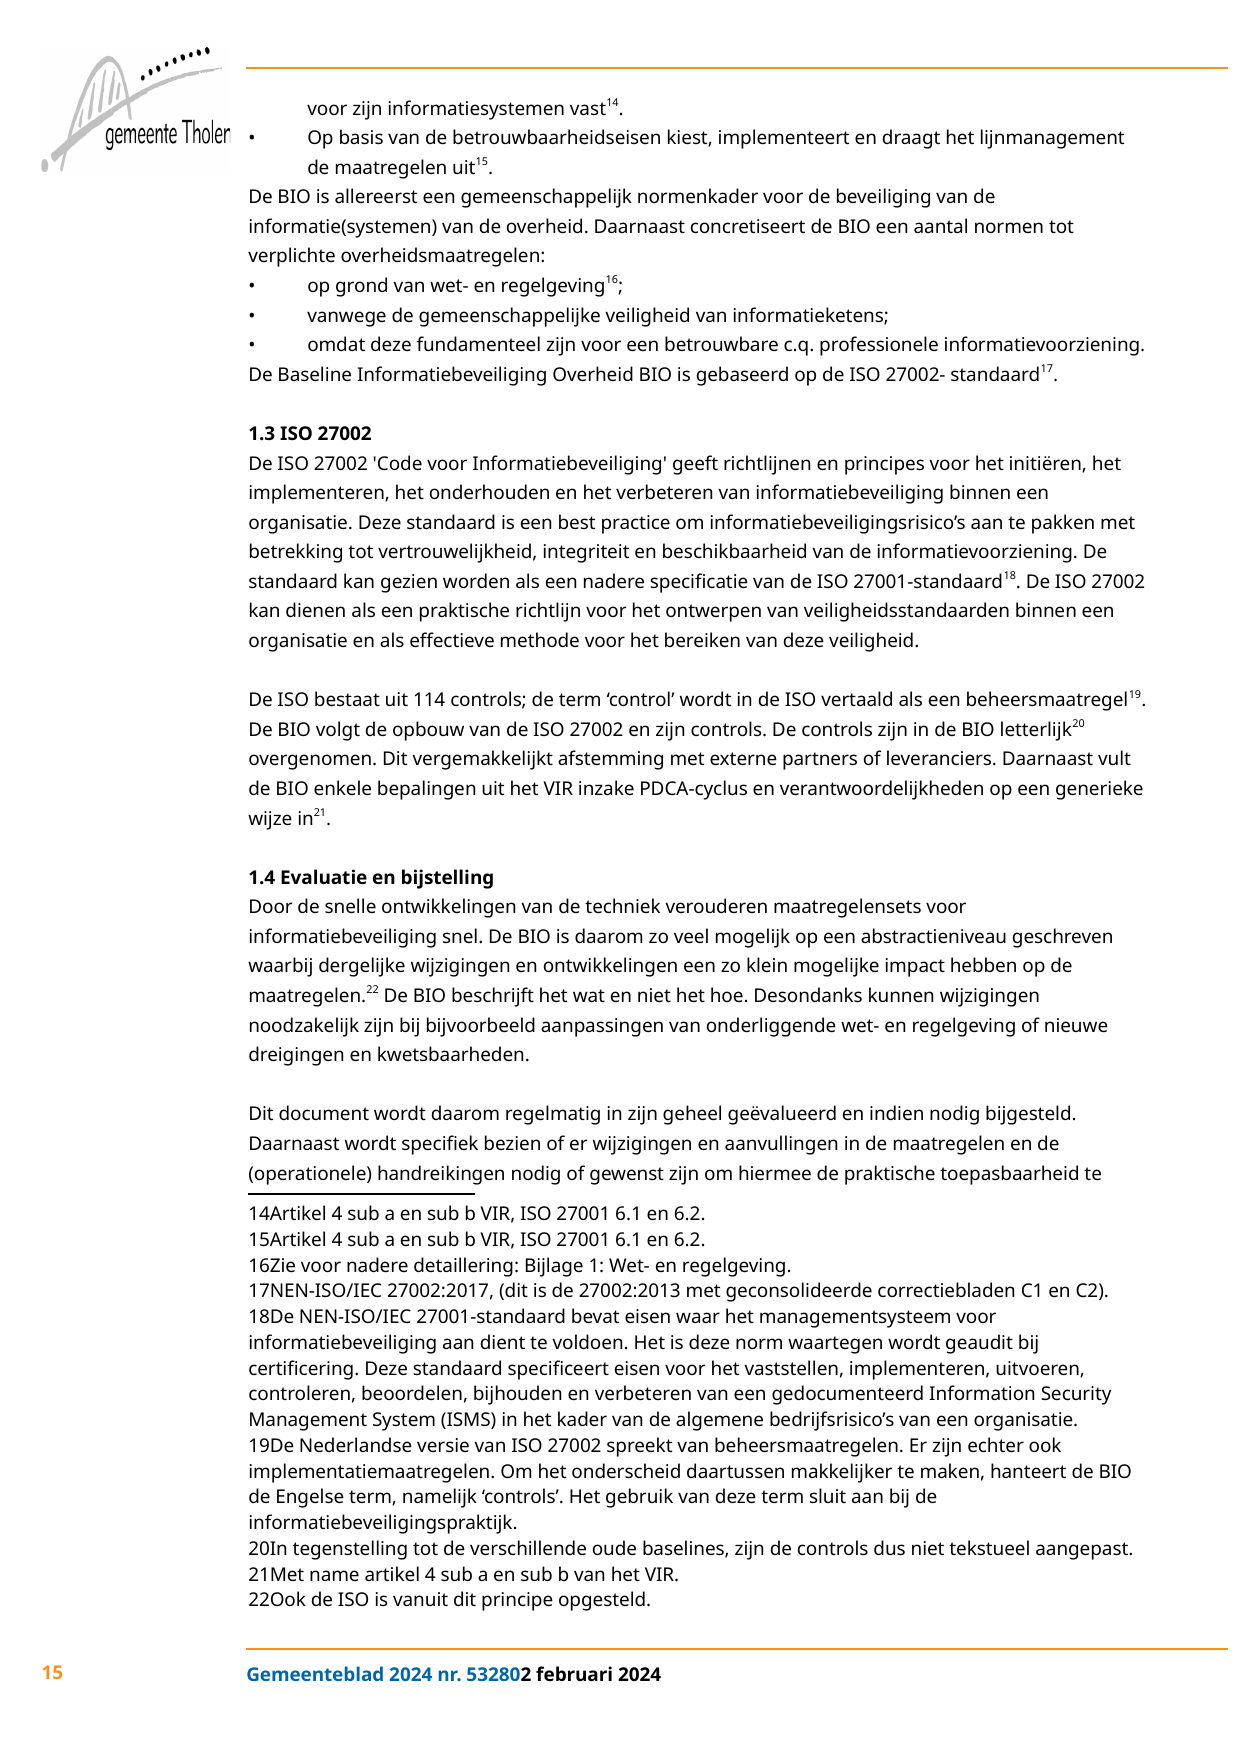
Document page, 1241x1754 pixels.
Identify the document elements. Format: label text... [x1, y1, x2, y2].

text Ook de ISO is vanuit dit principe opgesteld. [248, 1586, 1152, 1612]
text 1.4 Evaluatie en bijstelling [248, 864, 1152, 890]
text NEN-ISO/IEC 27002:2017, (dit is de 27002:2013 met geconsolideerde correctiebladen C1 en C2). [248, 1278, 1152, 1303]
list Artikel 4 sub a en sub b VIR, ISO 27001 6.1 en 6.2. [248, 1201, 1152, 1226]
text In tegenstelling tot de verschillende oude baselines, zijn de controls dus niet tekstueel aangepast. [248, 1535, 1152, 1561]
list omdat deze fundamenteel zijn voor een betrouwbare c.q. professionele informatievoorziening. [248, 331, 1152, 357]
list vanwege de gemeenschappelijke veiligheid van informatieketens; [248, 302, 1152, 328]
text Met name artikel 4 sub a en sub b van het VIR. [248, 1561, 1152, 1586]
text 1.3 ISO 27002 [248, 420, 1152, 446]
text De Baseline Informatiebeveiliging Overheid BIO is gebaseerd op de ISO 27002- standaard. [248, 361, 1152, 387]
list Zie voor nadere detaillering: Bijlage 1: Wet- en regelgeving. [248, 1252, 1152, 1278]
text De Nederlandse versie van ISO 27002 spreekt van beheersmaatregelen. Er zijn echter ook implementatiemaatregelen. Om het onderscheid daartussen makkelijker te maken, hanteert de BIO de Engelse term, namelijk ‘controls’. Het gebruik van deze term sluit aan bij de informatiebeveiligingspraktijk. [248, 1432, 1152, 1535]
list voor zijn informatiesystemen vast. [248, 95, 1152, 121]
text De NEN-ISO/IEC 27001-standaard bevat eisen waar het managementsysteem voor informatiebeveiliging aan dient te voldoen. Het is deze norm waartegen wordt geaudit bij certificering. Deze standaard specificeert eisen voor het vaststellen, implementeren, uitvoeren, controleren, beoordelen, bijhouden en verbeteren van een gedocumenteerd Information Security Management System (ISMS) in het kader van de algemene bedrijfsrisico’s van een organisatie. [248, 1303, 1152, 1432]
text Dit document wordt daarom regelmatig in zijn geheel geëvalueerd en indien nodig bijgesteld. Daarnaast wordt specifiek bezien of er wijzigingen en aanvullingen in de maatregelen en de (operationele) handreikingen nodig of gewenst zijn om hiermee de praktische toepasbaarheid te [248, 1101, 1152, 1186]
text Door de snelle ontwikkelingen van de techniek verouderen maatregelensets voor informatiebeveiliging snel. De BIO is daarom zo veel mogelijk op een abstractieniveau geschreven waarbij dergelijke wijzigingen en ontwikkelingen een zo klein mogelijke impact hebben op de maatregelen. De BIO beschrijft het wat en niet het hoe. Desondanks kunnen wijzigingen noodzakelijk zijn bij bijvoorbeeld aanpassingen van onderliggende wet- en regelgeving of nieuwe dreigingen en kwetsbaarheden. [248, 893, 1152, 1067]
list Op basis van de betrouwbaarheidseisen kiest, implementeert en draagt het lijnmanagement de maatregelen uit. [248, 124, 1152, 180]
list Artikel 4 sub a en sub b VIR, ISO 27001 6.1 en 6.2. [248, 1226, 1152, 1252]
picture [41, 47, 231, 172]
text De ISO 27002 'Code voor Informatiebeveiliging' geeft richtlijnen en principes voor het initiëren, het implementeren, het onderhouden en het verbeteren van informatiebeveiliging binnen een organisatie. Deze standaard is een best practice om informatiebeveiligingsrisico’s aan te pakken met betrekking tot vertrouwelijkheid, integriteit en beschikbaarheid van de informatievoorziening. De standaard kan gezien worden als een nadere specificatie van de ISO 27001-standaard. De ISO 27002 kan dienen als een praktische richtlijn voor het ontwerpen van veiligheidsstandaarden binnen een organisatie en als effectieve methode voor het bereiken van deze veiligheid. [248, 450, 1152, 653]
text De BIO is allereerst een gemeenschappelijk normenkader voor de beveiliging van de informatie(systemen) van de overheid. Daarnaast concretiseert de BIO een aantal normen tot verplichte overheidsmaatregelen: [248, 183, 1152, 268]
text De ISO bestaat uit 114 controls; de term ‘control’ wordt in de ISO vertaald als een beheersmaatregel. De BIO volgt de opbouw van de ISO 27002 en zijn controls. De controls zijn in de BIO letterlijk overgenomen. Dit vergemakkelijkt afstemming met externe partners of leveranciers. Daarnaast vult de BIO enkele bepalingen uit het VIR inzake PDCA-cyclus en verantwoordelijkheden op een generieke wijze in. [248, 686, 1152, 831]
list op grond van wet- en regelgeving; [248, 272, 1152, 298]
